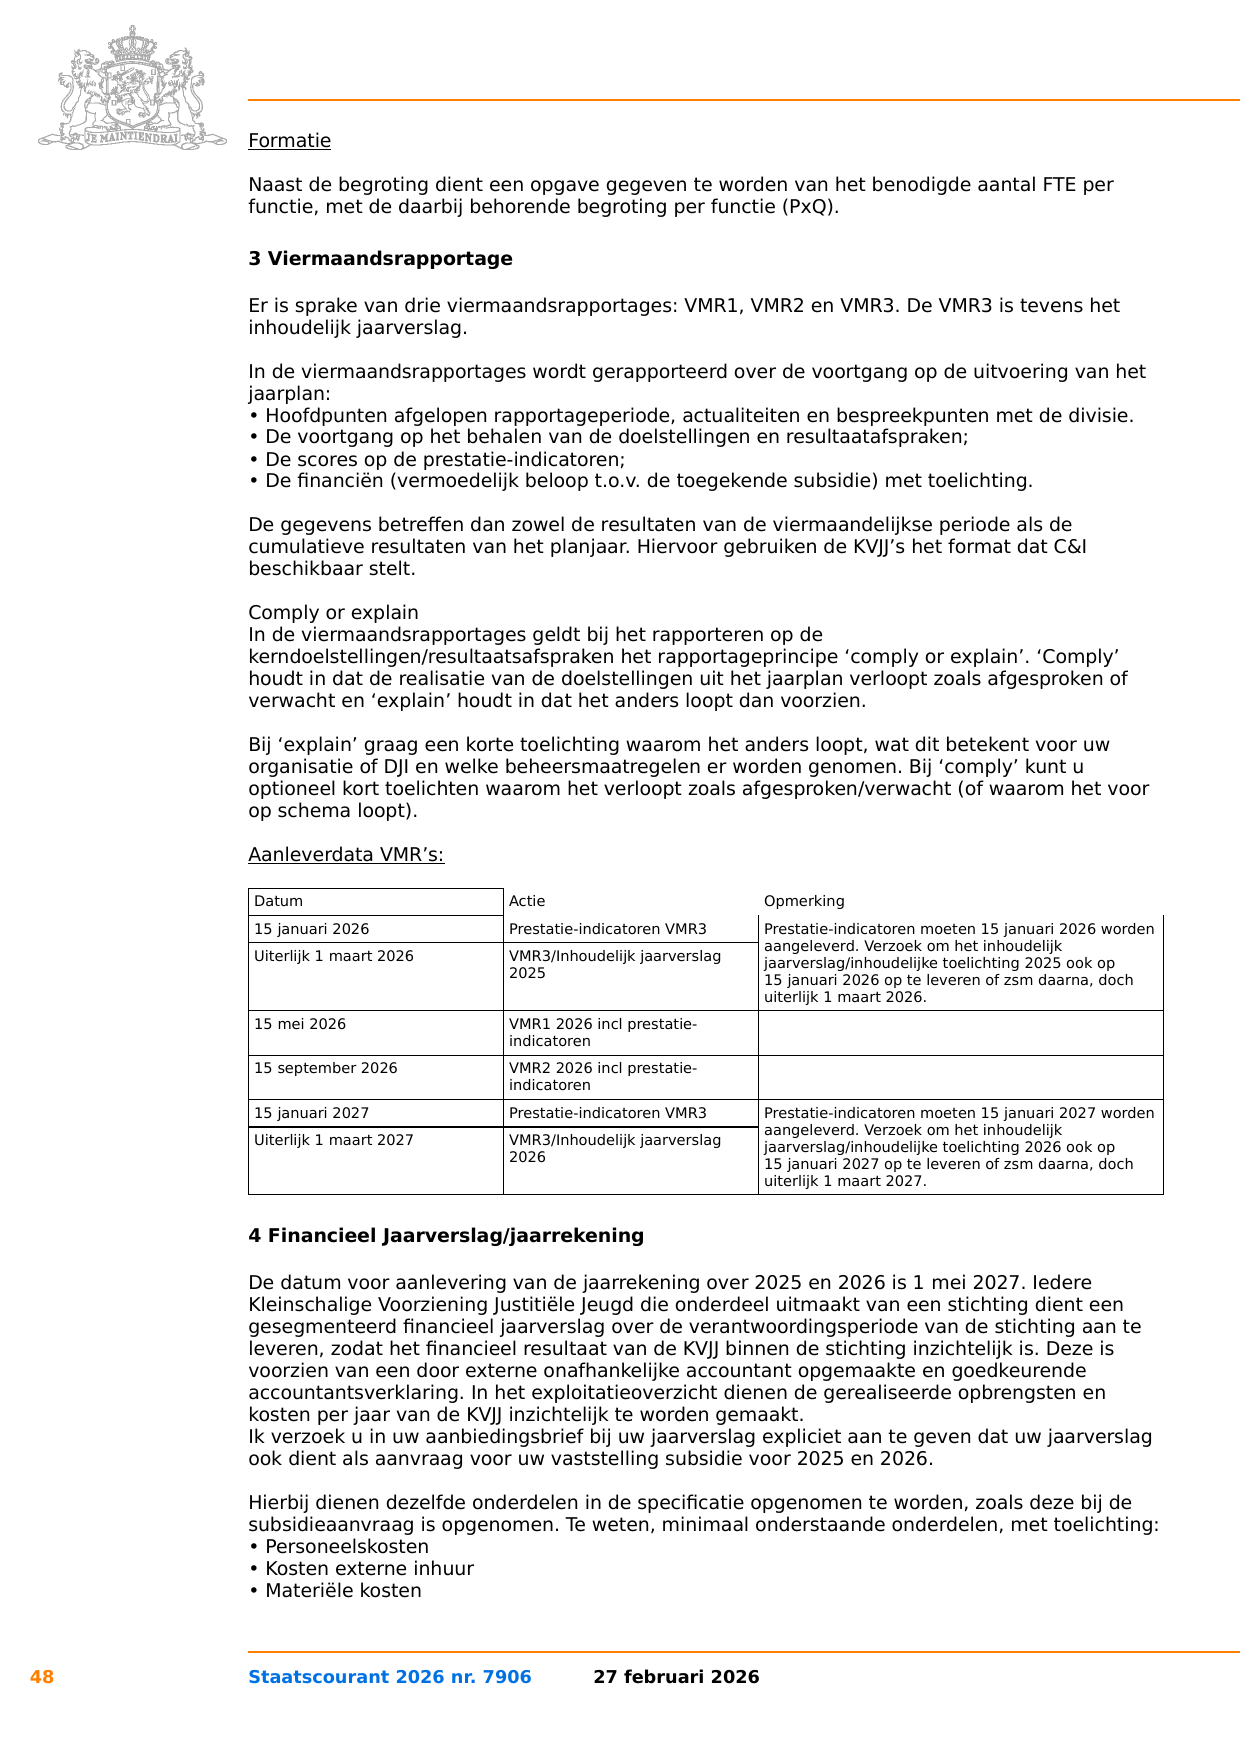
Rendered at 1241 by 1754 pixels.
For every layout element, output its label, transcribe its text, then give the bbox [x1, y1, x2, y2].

table_header Opmerking [759, 889, 1163, 915]
text • De voortgang op het behalen van de doelstellingen en resultaatafspraken; [248, 426, 1163, 448]
table_header Datum [249, 889, 503, 915]
text Hierbij dienen dezelfde onderdelen in de specificatie opgenomen te worden, zoals deze bij de subsidieaanvraag is opgenomen. Te weten, minimaal onderstaande onderdelen, met toelichting: [248, 1492, 1163, 1536]
table_cell VMR3/Inhoudelijk jaarverslag 2026 [504, 1128, 758, 1194]
table_cell Prestatie-indicatoren moeten 15 januari 2027 worden aangeleverd. Verzoek om het inhoudelijk jaarverslag/inhoudelijke toelichting 2026 ook op 15 januari 2027 op te leveren of zsm daarna, doch uiterlijk 1 maart 2027. [759, 1100, 1163, 1194]
text De gegevens betreffen dan zowel de resultaten van de viermaandelijkse periode als de cumulatieve resultaten van het planjaar. Hiervoor gebruiken de KVJJ’s het format dat C&I beschikbaar stelt. [248, 514, 1163, 580]
table_cell VMR2 2026 incl prestatie-indicatoren [504, 1056, 758, 1099]
text Bij ‘explain’ graag een korte toelichting waarom het anders loopt, wat dit betekent voor uw organisatie of DJI en welke beheersmaatregelen er worden genomen. Bij ‘comply’ kunt u optioneel kort toelichten waarom het verloopt zoals afgesproken/verwacht (of waarom het voor op schema loopt). [248, 734, 1163, 822]
table_cell Prestatie-indicatoren moeten 15 januari 2026 worden aangeleverd. Verzoek om het inhoudelijk jaarverslag/inhoudelijke toelichting 2025 ook op 15 januari 2026 op te leveren of zsm daarna, doch uiterlijk 1 maart 2026. [759, 916, 1163, 1010]
text • Hoofdpunten afgelopen rapportageperiode, actualiteiten en bespreekpunten met de divisie. [248, 404, 1163, 426]
table_cell Uiterlijk 1 maart 2027 [249, 1128, 503, 1194]
text De datum voor aanlevering van de jaarrekening over 2025 en 2026 is 1 mei 2027. Iedere Kleinschalige Voorziening Justitiële Jeugd die onderdeel uitmaakt van een stichting dient een gesegmenteerd financieel jaarverslag over de verantwoordingsperiode van de stichting aan te leveren, zodat het financieel resultaat van de KVJJ binnen de stichting inzichtelijk is. Deze is voorzien van een door externe onafhankelijke accountant opgemaakte en goedkeurende accountantsverklaring. In het exploitatieoverzicht dienen de gerealiseerde opbrengsten en kosten per jaar van de KVJJ inzichtelijk te worden gemaakt. [248, 1272, 1163, 1426]
table_cell Prestatie-indicatoren VMR3 [504, 916, 758, 942]
text • Personeelskosten [248, 1536, 1163, 1558]
table_cell 15 mei 2026 [249, 1011, 503, 1054]
text In de viermaandsrapportages geldt bij het rapporteren op de kerndoelstellingen/resultaatsafspraken het rapportageprincipe ‘comply or explain’. ‘Comply’ houdt in dat de realisatie van de doelstellingen uit het jaarplan verloopt zoals afgesproken of verwacht en ‘explain’ houdt in dat het anders loopt dan voorzien. [248, 624, 1163, 712]
text Naast de begroting dient een opgave gegeven te worden van het benodigde aantal FTE per functie, met de daarbij behorende begroting per functie (PxQ). [248, 174, 1163, 218]
table_cell Prestatie-indicatoren VMR3 [504, 1100, 758, 1126]
text Aanleverdata VMR’s: [248, 844, 1163, 866]
table_cell [759, 1056, 1163, 1099]
table_cell VMR1 2026 incl prestatie-indicatoren [504, 1011, 758, 1054]
text • Materiële kosten [248, 1580, 1163, 1602]
text In de viermaandsrapportages wordt gerapporteerd over de voortgang op de uitvoering van het jaarplan: [248, 361, 1163, 404]
text Ik verzoek u in uw aanbiedingsbrief bij uw jaarverslag expliciet aan te geven dat uw jaarverslag ook dient als aanvraag voor uw vaststelling subsidie voor 2025 en 2026. [248, 1426, 1163, 1470]
subtitle 4 Financieel Jaarverslag/jaarrekening [248, 1225, 1163, 1247]
table_cell VMR3/Inhoudelijk jaarverslag 2025 [504, 943, 758, 1010]
subtitle 3 Viermaandsrapportage [248, 248, 1163, 270]
table_cell 15 september 2026 [249, 1056, 503, 1099]
table_header Actie [504, 889, 758, 915]
subtitle Formatie [248, 130, 1163, 152]
text • De financiën (vermoedelijk beloop t.o.v. de toegekende subsidie) met toelichting. [248, 470, 1163, 492]
text Er is sprake van drie viermaandsrapportages: VMR1, VMR2 en VMR3. De VMR3 is tevens het inhoudelijk jaarverslag. [248, 295, 1163, 339]
table_cell 15 januari 2026 [249, 916, 503, 942]
table_cell [759, 1011, 1163, 1054]
table_cell 15 januari 2027 [249, 1100, 503, 1126]
text • De scores op de prestatie-indicatoren; [248, 448, 1163, 470]
text • Kosten externe inhuur [248, 1558, 1163, 1580]
picture [38, 25, 227, 150]
text Comply or explain [248, 602, 1163, 624]
table_cell Uiterlijk 1 maart 2026 [249, 943, 503, 1010]
